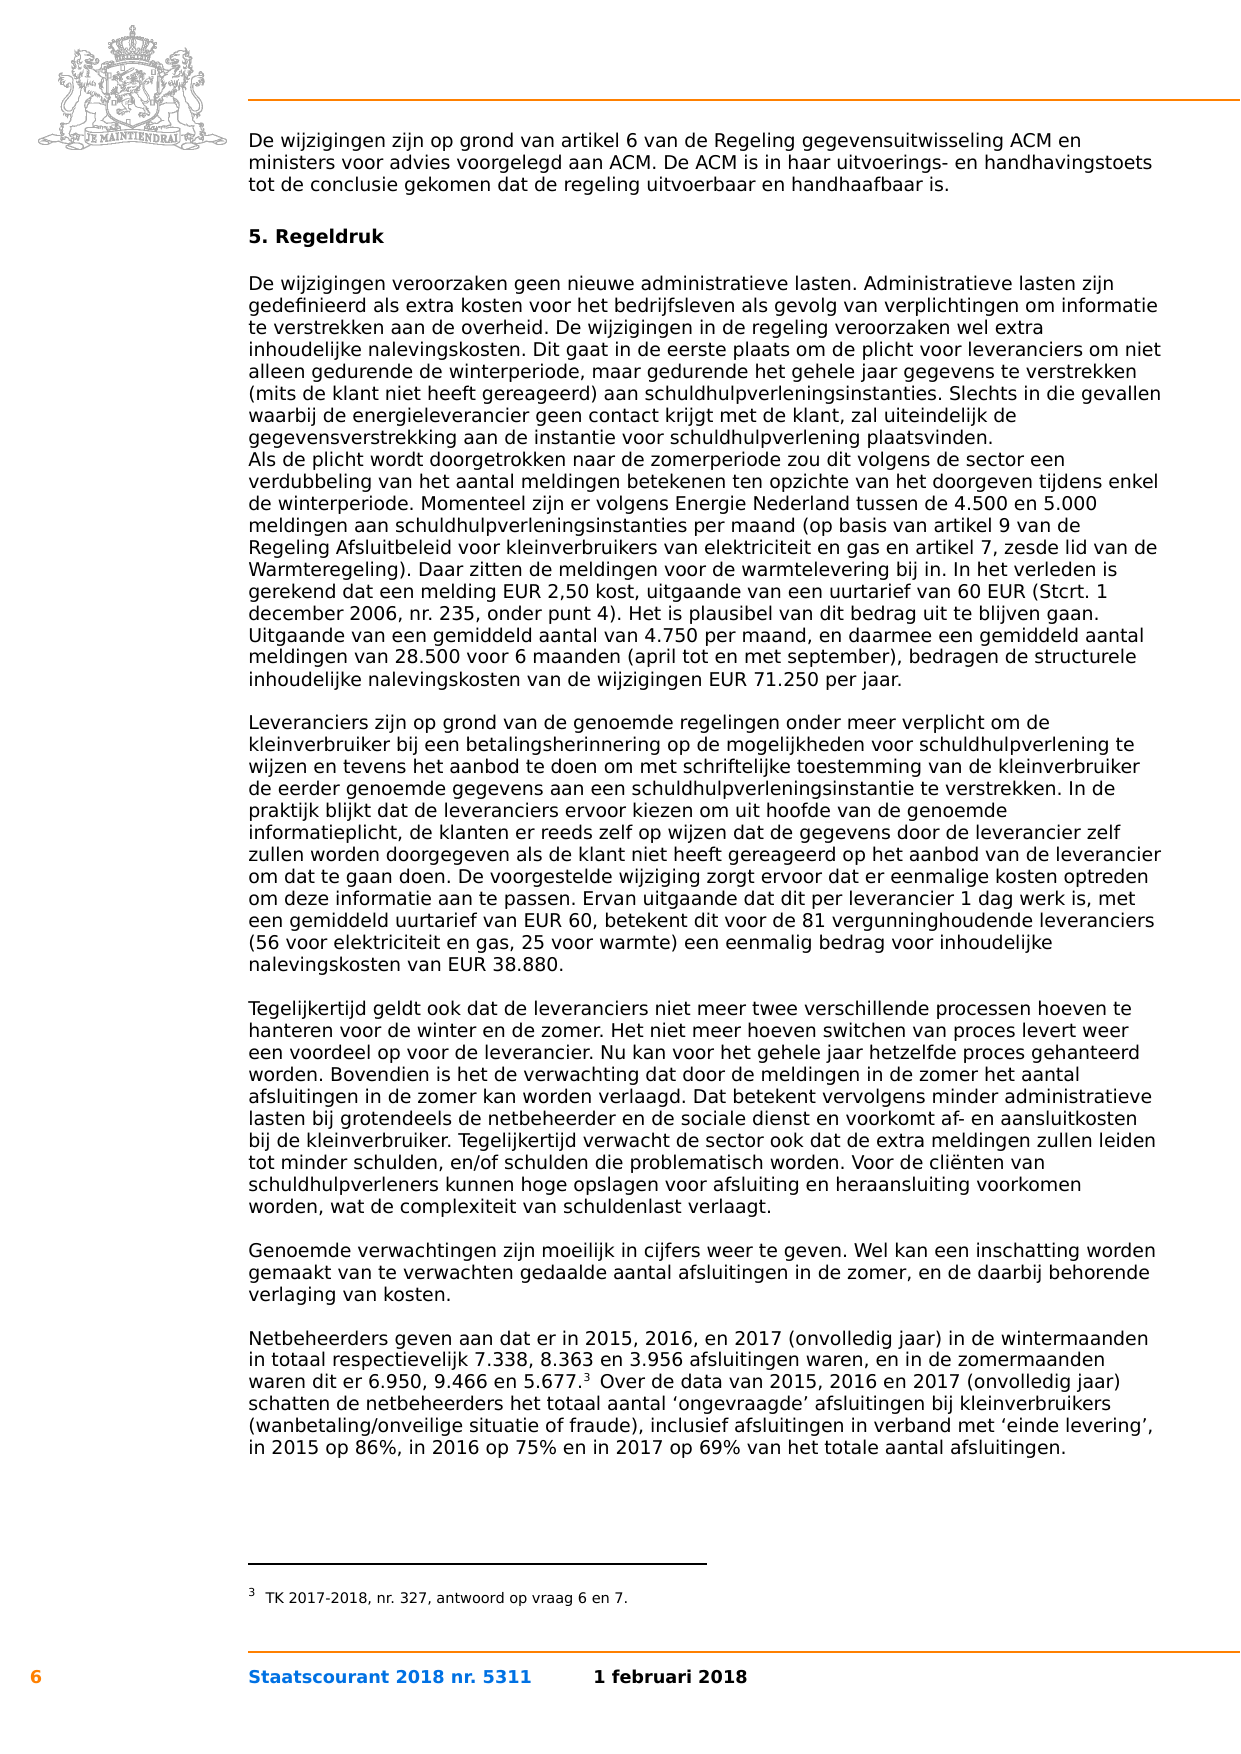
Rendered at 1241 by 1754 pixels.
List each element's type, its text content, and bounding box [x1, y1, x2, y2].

text Tegelijkertijd geldt ook dat de leveranciers niet meer twee verschillende processen hoeven te hanteren voor de winter en de zomer. Het niet meer hoeven switchen van proces levert weer een voordeel op voor de leverancier. Nu kan voor het gehele jaar hetzelfde proces gehanteerd worden. Bovendien is het de verwachting dat door de meldingen in de zomer het aantal afsluitingen in de zomer kan worden verlaagd. Dat betekent vervolgens minder administratieve lasten bij grotendeels de netbeheerder en de sociale dienst en voorkomt af- en aansluitkosten bij de kleinverbruiker. Tegelijkertijd verwacht de sector ook dat de extra meldingen zullen leiden tot minder schulden, en/of schulden die problematisch worden. Voor de cliënten van schuldhulpverleners kunnen hoge opslagen voor afsluiting en heraansluiting voorkomen worden, wat de complexiteit van schuldenlast verlaagt. [248, 998, 1163, 1218]
text TK 2017-2018, nr. 327, antwoord op vraag 6 en 7. [248, 1586, 1163, 1608]
subtitle 5. Regeldruk [248, 226, 1163, 248]
picture [38, 25, 227, 150]
text De wijzigingen veroorzaken geen nieuwe administratieve lasten. Administratieve lasten zijn gedefinieerd als extra kosten voor het bedrijfsleven als gevolg van verplichtingen om informatie te verstrekken aan de overheid. De wijzigingen in de regeling veroorzaken wel extra inhoudelijke nalevingskosten. Dit gaat in de eerste plaats om de plicht voor leveranciers om niet alleen gedurende de winterperiode, maar gedurende het gehele jaar gegevens te verstrekken (mits de klant niet heeft gereageerd) aan schuldhulpverleningsinstanties. Slechts in die gevallen waarbij de energieleverancier geen contact krijgt met de klant, zal uiteindelijk de gegevensverstrekking aan de instantie voor schuldhulpverlening plaatsvinden. [248, 273, 1163, 449]
text Leveranciers zijn op grond van de genoemde regelingen onder meer verplicht om de kleinverbruiker bij een betalingsherinnering op de mogelijkheden voor schuldhulpverlening te wijzen en tevens het aanbod te doen om met schriftelijke toestemming van de kleinverbruiker de eerder genoemde gegevens aan een schuldhulpverleningsinstantie te verstrekken. In de praktijk blijkt dat de leveranciers ervoor kiezen om uit hoofde van de genoemde informatieplicht, de klanten er reeds zelf op wijzen dat de gegevens door de leverancier zelf zullen worden doorgegeven als de klant niet heeft gereageerd op het aanbod van de leverancier om dat te gaan doen. De voorgestelde wijziging zorgt ervoor dat er eenmalige kosten optreden om deze informatie aan te passen. Ervan uitgaande dat dit per leverancier 1 dag werk is, met een gemiddeld uurtarief van EUR 60, betekent dit voor de 81 vergunninghoudende leveranciers (56 voor elektriciteit en gas, 25 voor warmte) een eenmalig bedrag voor inhoudelijke nalevingskosten van EUR 38.880. [248, 712, 1163, 976]
text Genoemde verwachtingen zijn moeilijk in cijfers weer te geven. Wel kan een inschatting worden gemaakt van te verwachten gedaalde aantal afsluitingen in de zomer, en de daarbij behorende verlaging van kosten. [248, 1239, 1163, 1306]
text Netbeheerders geven aan dat er in 2015, 2016, en 2017 (onvolledig jaar) in de wintermaanden in totaal respectievelijk 7.338, 8.363 en 3.956 afsluitingen waren, en in de zomermaanden waren dit er 6.950, 9.466 en 5.677. Over de data van 2015, 2016 en 2017 (onvolledig jaar) schatten de netbeheerders het totaal aantal ‘ongevraagde’ afsluitingen bij kleinverbruikers (wanbetaling/onveilige situatie of fraude), inclusief afsluitingen in verband met ‘einde levering’, in 2015 op 86%, in 2016 op 75% en in 2017 op 69% van het totale aantal afsluitingen. [248, 1327, 1163, 1459]
text De wijzigingen zijn op grond van artikel 6 van de Regeling gegevensuitwisseling ACM en ministers voor advies voorgelegd aan ACM. De ACM is in haar uitvoerings- en handhavingstoets tot de conclusie gekomen dat de regeling uitvoerbaar en handhaafbaar is. [248, 130, 1163, 196]
text Als de plicht wordt doorgetrokken naar de zomerperiode zou dit volgens de sector een verdubbeling van het aantal meldingen betekenen ten opzichte van het doorgeven tijdens enkel de winterperiode. Momenteel zijn er volgens Energie Nederland tussen de 4.500 en 5.000 meldingen aan schuldhulpverleningsinstanties per maand (op basis van artikel 9 van de Regeling Afsluitbeleid voor kleinverbruikers van elektriciteit en gas en artikel 7, zesde lid van de Warmteregeling). Daar zitten de meldingen voor de warmtelevering bij in. In het verleden is gerekend dat een melding EUR 2,50 kost, uitgaande van een uurtarief van 60 EUR (Stcrt. 1 december 2006, nr. 235, onder punt 4). Het is plausibel van dit bedrag uit te blijven gaan. Uitgaande van een gemiddeld aantal van 4.750 per maand, en daarmee een gemiddeld aantal meldingen van 28.500 voor 6 maanden (april tot en met september), bedragen de structurele inhoudelijke nalevingskosten van de wijzigingen EUR 71.250 per jaar. [248, 449, 1163, 690]
